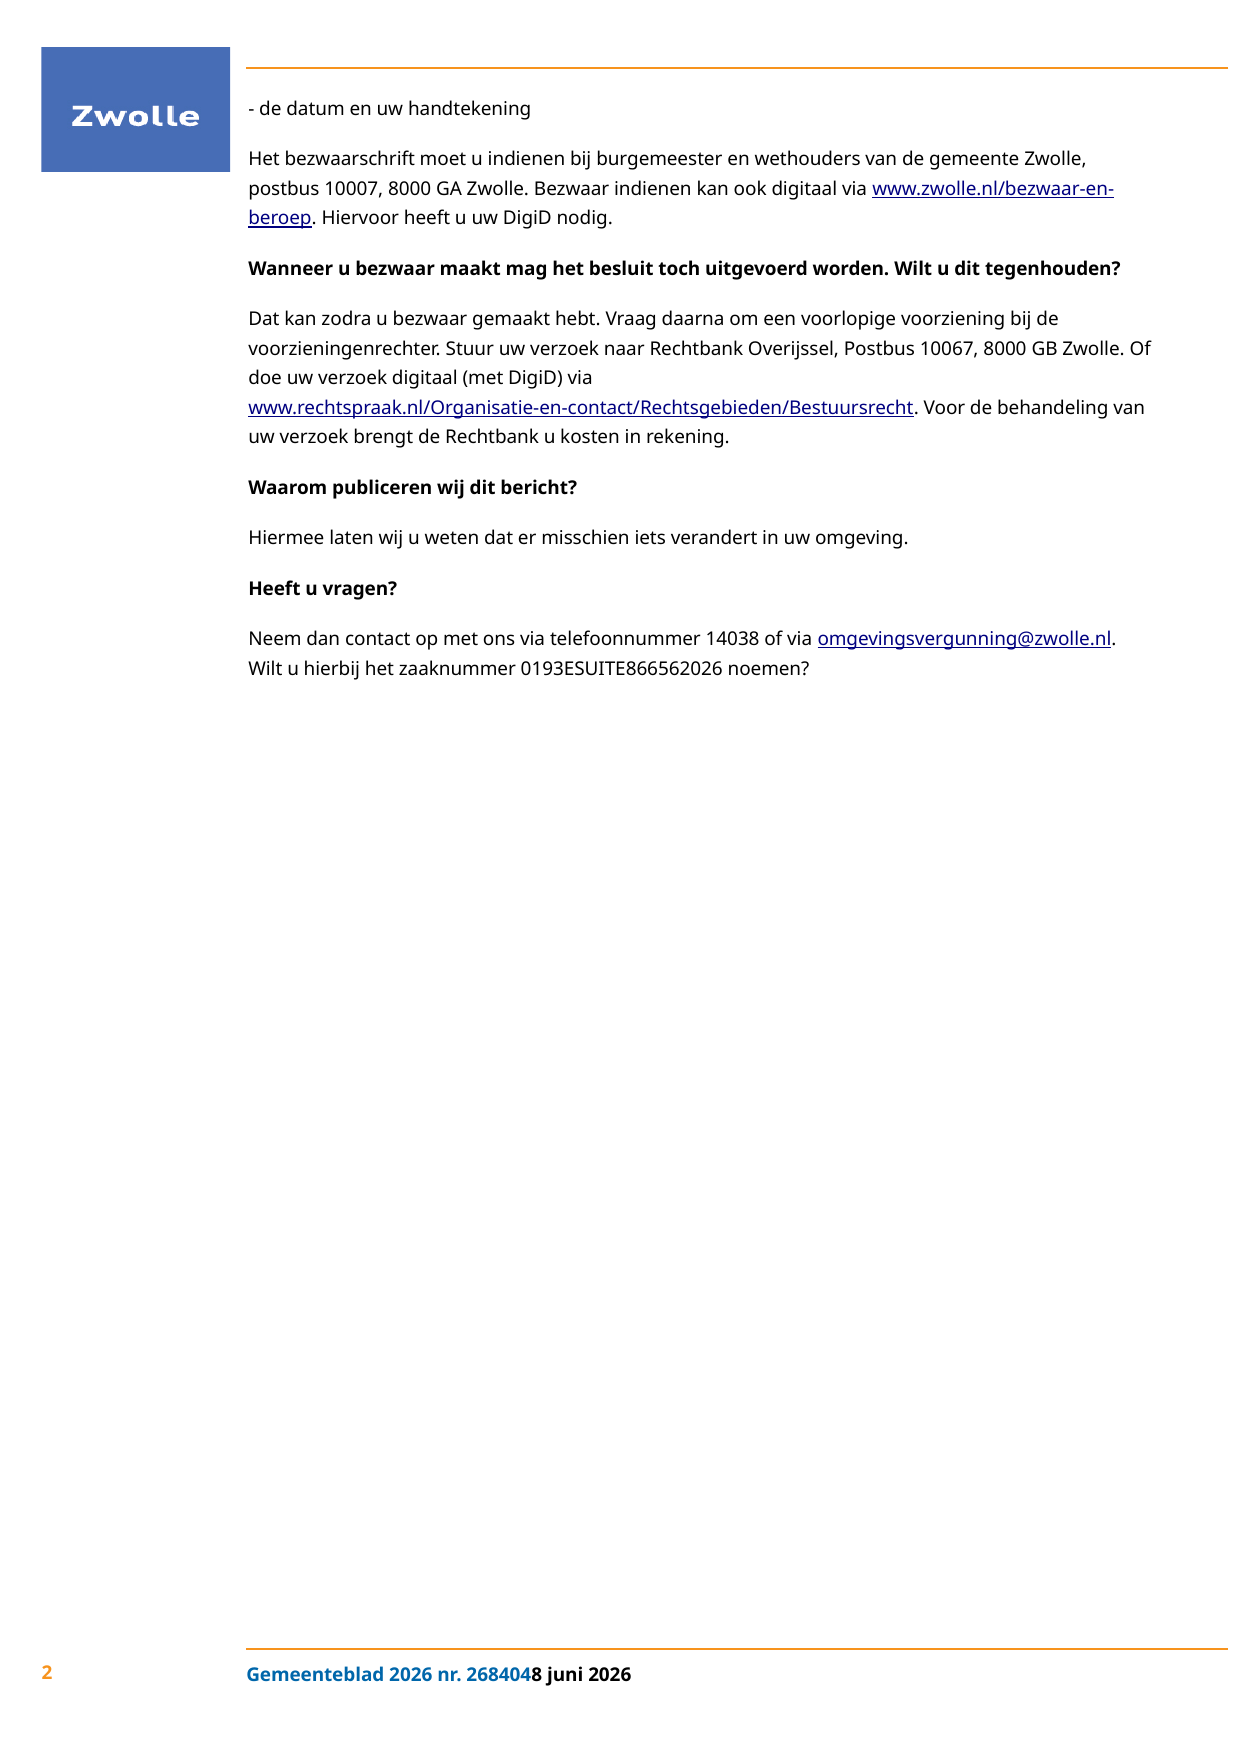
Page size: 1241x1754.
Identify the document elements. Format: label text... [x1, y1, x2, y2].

text Dat kan zodra u bezwaar gemaakt hebt. Vraag daarna om een voorlopige voorziening bij de voorzieningenrechter. Stuur uw verzoek naar Rechtbank Overijssel, Postbus 10067, 8000 GB Zwolle. Of doe uw verzoek digitaal (met DigiD) via www.rechtspraak.nl/Organisatie-en-contact/Rechtsgebieden/Bestuursrecht. Voor de behandeling van uw verzoek brengt de Rechtbank u kosten in rekening. [248, 305, 1152, 449]
text Neem dan contact op met ons via telefoonnummer 14038 of via omgevingsvergunning@zwolle.nl. Wilt u hierbij het zaaknummer 0193ESUITE866562026 noemen? [248, 625, 1152, 681]
text Heeft u vragen? [248, 575, 1152, 601]
text Hiermee laten wij u weten dat er misschien iets verandert in uw omgeving. [248, 524, 1152, 550]
text Het bezwaarschrift moet u indienen bij burgemeester en wethouders van de gemeente Zwolle, postbus 10007, 8000 GA Zwolle. Bezwaar indienen kan ook digitaal via www.zwolle.nl/bezwaar-en-beroep. Hiervoor heeft u uw DigiD nodig. [248, 145, 1152, 230]
text Wanneer u bezwaar maakt mag het besluit toch uitgevoerd worden. Wilt u dit tegenhouden? [248, 255, 1152, 281]
picture [41, 47, 231, 172]
text - de datum en uw handtekening [248, 95, 1152, 121]
text Waarom publiceren wij dit bericht? [248, 474, 1152, 500]
